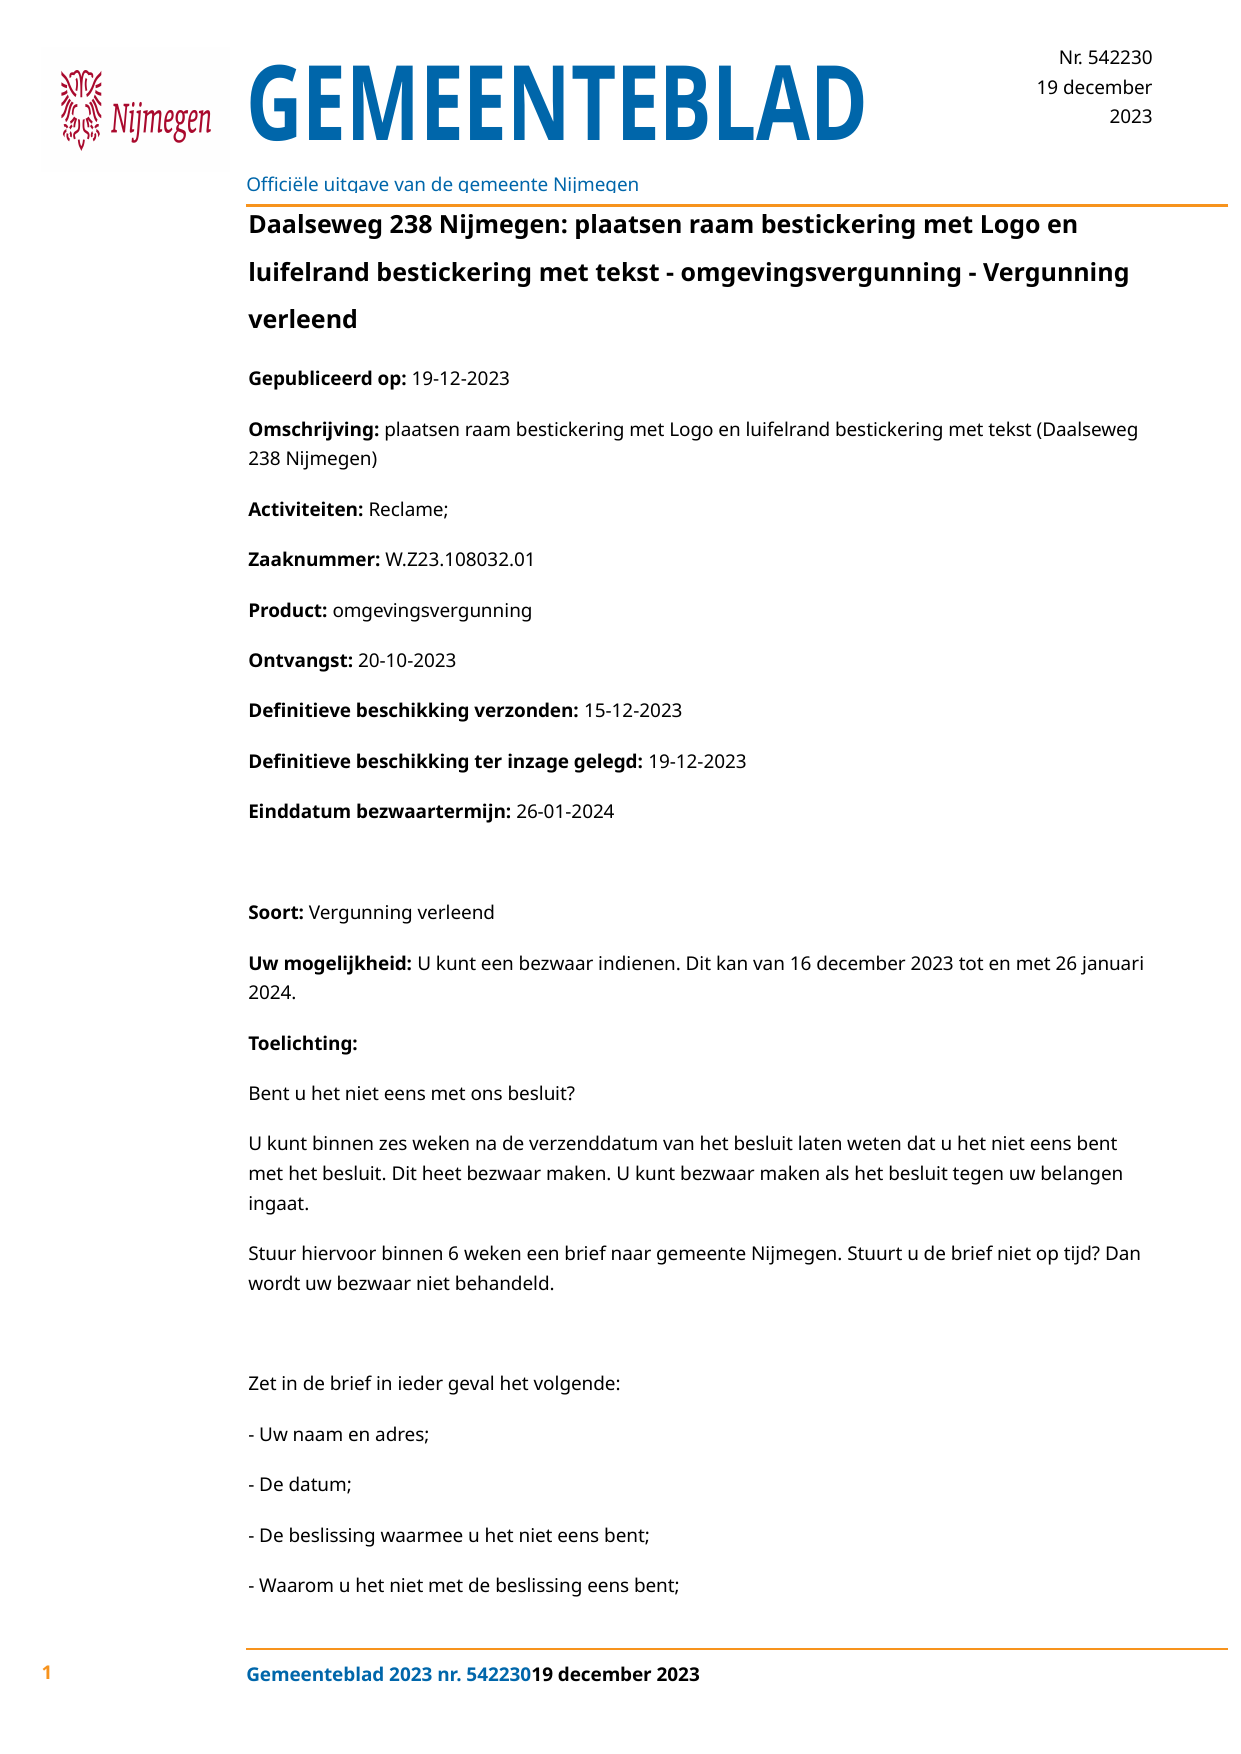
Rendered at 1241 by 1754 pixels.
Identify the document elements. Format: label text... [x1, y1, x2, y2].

text - De datum; [248, 1471, 1152, 1497]
text Omschrijving: plaatsen raam bestickering met Logo en luifelrand bestickering met tekst (Daalseweg 238 Nijmegen) [248, 416, 1152, 471]
text - Uw naam en adres; [248, 1421, 1152, 1447]
text Ontvangst: 20-10-2023 [248, 647, 1152, 673]
text - Waarom u het niet met de beslissing eens bent; [248, 1572, 1152, 1598]
text Stuur hiervoor binnen 6 weken een brief naar gemeente Nijmegen. Stuurt u de brief niet op tijd? Dan wordt uw bezwaar niet behandeld. [248, 1240, 1152, 1295]
text Einddatum bezwaartermijn: 26-01-2024 [248, 798, 1152, 824]
text Uw mogelijkheid: U kunt een bezwaar indienen. Dit kan van 16 december 2023 tot en met 26 januari 2024. [248, 950, 1152, 1005]
text Toelichting: [248, 1030, 1152, 1055]
text Daalseweg 238 Nijmegen: plaatsen raam bestickering met Logo en luifelrand bestickering met tekst - omgevingsvergunning - Vergunning verleend [248, 207, 1152, 336]
text Product: omgevingsvergunning [248, 597, 1152, 622]
text Definitieve beschikking verzonden: 15-12-2023 [248, 698, 1152, 723]
text Bent u het niet eens met ons besluit? [248, 1080, 1152, 1106]
text Gepubliceerd op: 19-12-2023 [248, 366, 1152, 391]
text Soort: Vergunning verleend [248, 899, 1152, 925]
text Activiteiten: Reclame; [248, 496, 1152, 522]
text Definitieve beschikking ter inzage gelegd: 19-12-2023 [248, 748, 1152, 774]
text - De beslissing waarmee u het niet eens bent; [248, 1522, 1152, 1547]
text Zet in de brief in ieder geval het volgende: [248, 1371, 1152, 1396]
text Zaaknummer: W.Z23.108032.01 [248, 546, 1152, 572]
picture [41, 47, 231, 172]
text U kunt binnen zes weken na de verzenddatum van het besluit laten weten dat u het niet eens bent met het besluit. Dit heet bezwaar maken. U kunt bezwaar maken als het besluit tegen uw belangen ingaat. [248, 1131, 1152, 1215]
